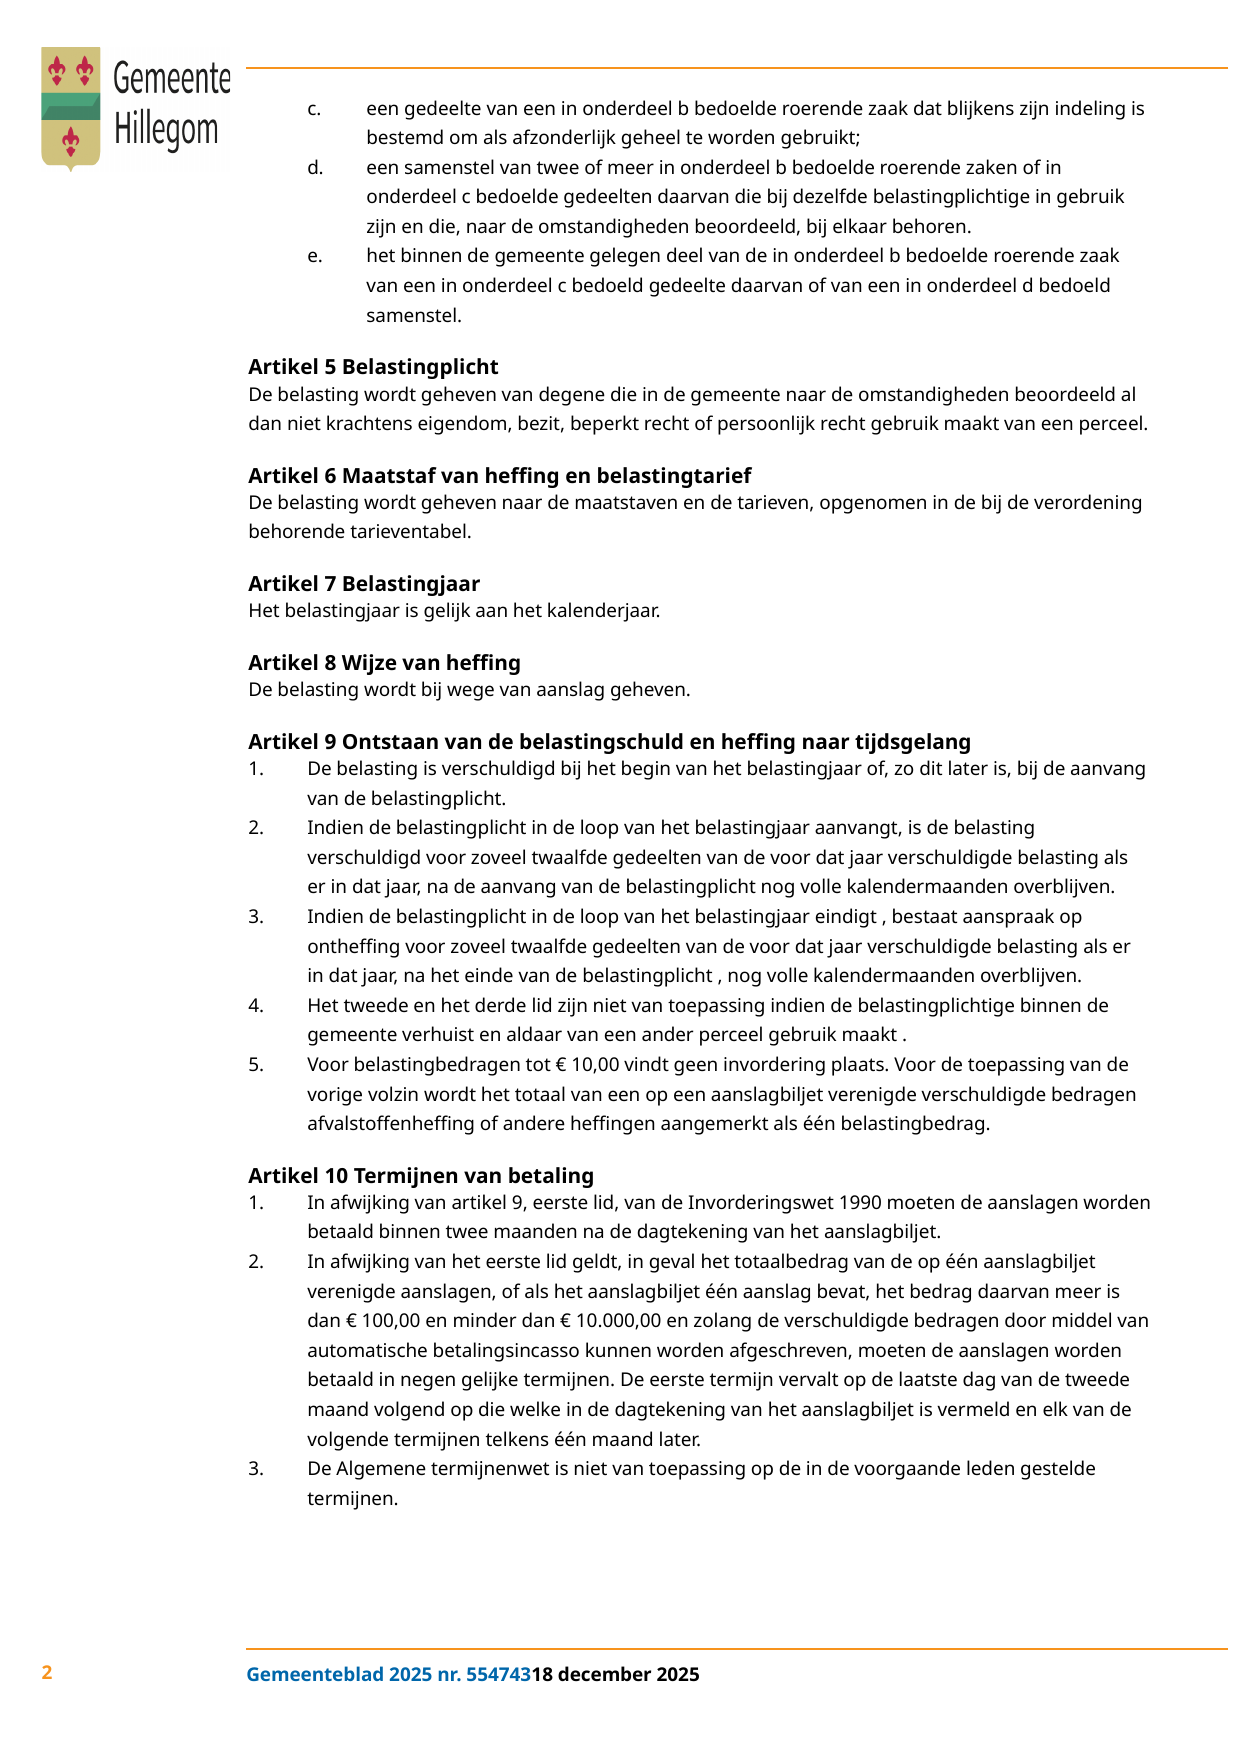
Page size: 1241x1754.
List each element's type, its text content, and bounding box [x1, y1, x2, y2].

list Voor belastingbedragen tot € 10,00 vindt geen invordering plaats. Voor de toepassing van de vorige volzin wordt het totaal van een op een aanslagbiljet verenigde verschuldigde bedragen afvalstoffenheffing of andere heffingen aangemerkt als één belastingbedrag. [248, 1051, 1152, 1136]
list De belasting is verschuldigd bij het begin van het belastingjaar of, zo dit later is, bij de aanvang van de belastingplicht. [248, 755, 1152, 811]
text Artikel 8 Wijze van heffing [248, 648, 1152, 676]
text Het belastingjaar is gelijk aan het kalenderjaar. [248, 598, 1152, 623]
text Artikel 9 Ontstaan van de belastingschuld en heffing naar tijdsgelang [248, 727, 1152, 755]
text Artikel 7 Belastingjaar [248, 569, 1152, 598]
picture [41, 47, 231, 172]
list het binnen de gemeente gelegen deel van de in onderdeel b bedoelde roerende zaak van een in onderdeel c bedoeld gedeelte daarvan of van een in onderdeel d bedoeld samenstel. [307, 243, 1152, 328]
list Het tweede en het derde lid zijn niet van toepassing indien de belastingplichtige binnen de gemeente verhuist en aldaar van een ander perceel gebruik maakt . [248, 992, 1152, 1047]
list De Algemene termijnenwet is niet van toepassing op de in de voorgaande leden gestelde termijnen. [248, 1455, 1152, 1511]
list Indien de belastingplicht in de loop van het belastingjaar eindigt , bestaat aanspraak op ontheffing voor zoveel twaalfde gedeelten van de voor dat jaar verschuldigde belasting als er in dat jaar, na het einde van de belastingplicht , nog volle kalendermaanden overblijven. [248, 903, 1152, 988]
list Indien de belastingplicht in de loop van het belastingjaar aanvangt, is de belasting verschuldigd voor zoveel twaalfde gedeelten van de voor dat jaar verschuldigde belasting als er in dat jaar, na de aanvang van de belastingplicht nog volle kalendermaanden overblijven. [248, 814, 1152, 899]
list een samenstel van twee of meer in onderdeel b bedoelde roerende zaken of in onderdeel c bedoelde gedeelten daarvan die bij dezelfde belastingplichtige in gebruik zijn en die, naar de omstandigheden beoordeeld, bij elkaar behoren. [307, 154, 1152, 239]
list een gedeelte van een in onderdeel b bedoelde roerende zaak dat blijkens zijn indeling is bestemd om als afzonderlijk geheel te worden gebruikt; [307, 95, 1152, 150]
text De belasting wordt geheven naar de maatstaven en de tarieven, opgenomen in de bij de verordening behorende tarieventabel. [248, 489, 1152, 544]
text De belasting wordt bij wege van aanslag geheven. [248, 676, 1152, 702]
text Artikel 10 Termijnen van betaling [248, 1161, 1152, 1189]
text Artikel 6 Maatstaf van heffing en belastingtarief [248, 461, 1152, 489]
list In afwijking van artikel 9, eerste lid, van de Invorderingswet 1990 moeten de aanslagen worden betaald binnen twee maanden na de dagtekening van het aanslagbiljet. [248, 1189, 1152, 1244]
text De belasting wordt geheven van degene die in de gemeente naar de omstandigheden beoordeeld al dan niet krachtens eigendom, bezit, beperkt recht of persoonlijk recht gebruik maakt van een perceel. [248, 381, 1152, 436]
text Artikel 5 Belastingplicht [248, 352, 1152, 381]
list In afwijking van het eerste lid geldt, in geval het totaalbedrag van de op één aanslagbiljet verenigde aanslagen, of als het aanslagbiljet één aanslag bevat, het bedrag daarvan meer is dan € 100,00 en minder dan € 10.000,00 en zolang de verschuldigde bedragen door middel van automatische betalingsincasso kunnen worden afgeschreven, moeten de aanslagen worden betaald in negen gelijke termijnen. De eerste termijn vervalt op de laatste dag van de tweede maand volgend op die welke in de dagtekening van het aanslagbiljet is vermeld en elk van de volgende termijnen telkens één maand later. [248, 1248, 1152, 1452]
